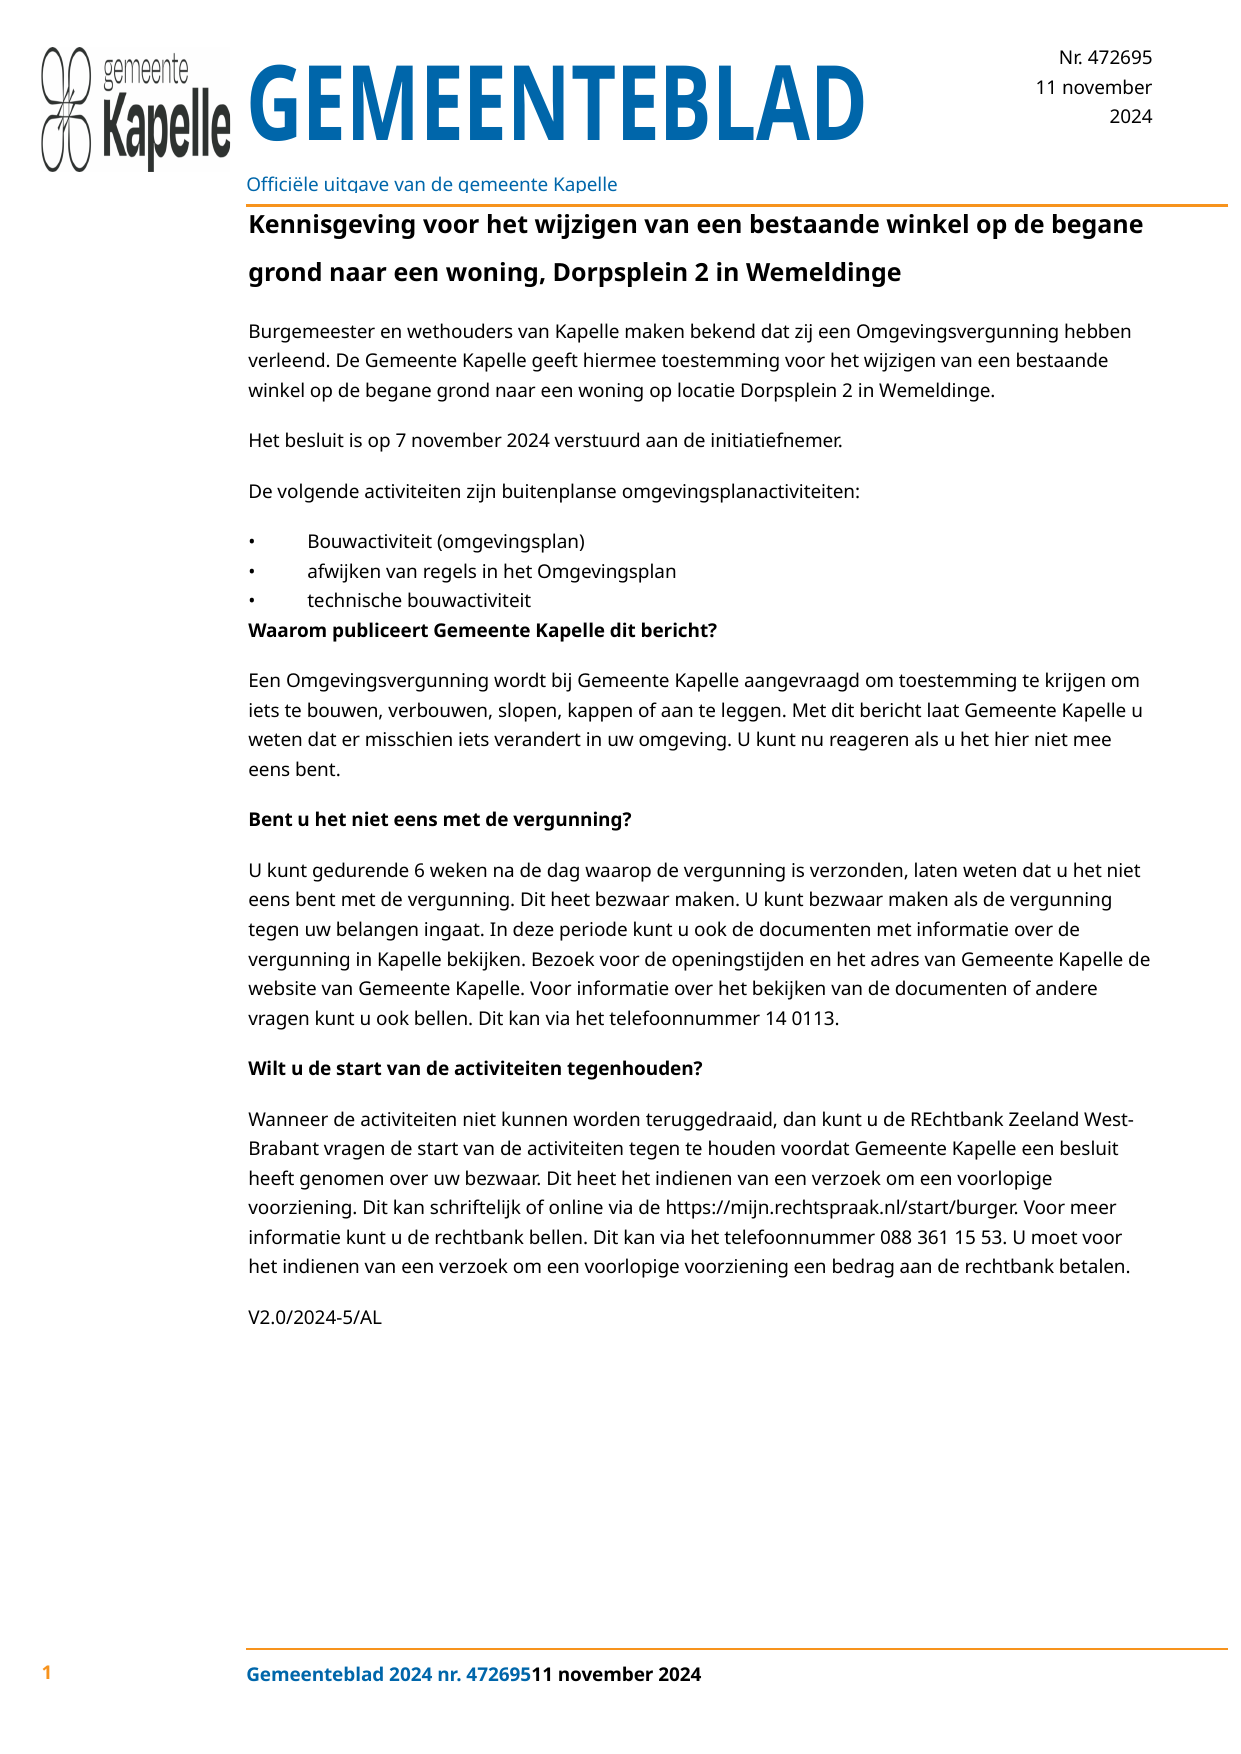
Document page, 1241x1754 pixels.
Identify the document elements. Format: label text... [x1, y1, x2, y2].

text V2.0/2024-5/AL [248, 1304, 1152, 1330]
text U kunt gedurende 6 weken na de dag waarop de vergunning is verzonden, laten weten dat u het niet eens bent met de vergunning. Dit heet bezwaar maken. U kunt bezwaar maken als de vergunning tegen uw belangen ingaat. In deze periode kunt u ook de documenten met informatie over de vergunning in Kapelle bekijken. Bezoek voor de openingstijden en het adres van Gemeente Kapelle de website van Gemeente Kapelle. Voor informatie over het bekijken van de documenten of andere vragen kunt u ook bellen. Dit kan via het telefoonnummer 14 0113. [248, 857, 1152, 1031]
text Kennisgeving voor het wijzigen van een bestaande winkel op de begane grond naar een woning, Dorpsplein 2 in Wemeldinge [248, 207, 1152, 288]
text Waarom publiceert Gemeente Kapelle dit bericht? [248, 617, 1152, 643]
text De volgende activiteiten zijn buitenplanse omgevingsplanactiviteiten: [248, 478, 1152, 504]
text Wilt u de start van de activiteiten tegenhouden? [248, 1055, 1152, 1081]
text Burgemeester en wethouders van Kapelle maken bekend dat zij een Omgevingsvergunning hebben verleend. De Gemeente Kapelle geeft hiermee toestemming voor het wijzigen van een bestaande winkel op de begane grond naar een woning op locatie Dorpsplein 2 in Wemeldinge. [248, 318, 1152, 403]
list technische bouwactiviteit [248, 587, 1152, 613]
text Een Omgevingsvergunning wordt bij Gemeente Kapelle aangevraagd om toestemming te krijgen om iets te bouwen, verbouwen, slopen, kappen of aan te leggen. Met dit bericht laat Gemeente Kapelle u weten dat er misschien iets verandert in uw omgeving. U kunt nu reageren als u het hier niet mee eens bent. [248, 667, 1152, 782]
list afwijken van regels in het Omgevingsplan [248, 558, 1152, 584]
text Bent u het niet eens met de vergunning? [248, 807, 1152, 832]
picture [41, 47, 231, 172]
text Het besluit is op 7 november 2024 verstuurd aan de initiatiefnemer. [248, 427, 1152, 453]
text Wanneer de activiteiten niet kunnen worden teruggedraaid, dan kunt u de REchtbank Zeeland West-Brabant vragen de start van de activiteiten tegen te houden voordat Gemeente Kapelle een besluit heeft genomen over uw bezwaar. Dit heet het indienen van een verzoek om een voorlopige voorziening. Dit kan schriftelijk of online via de https://mijn.rechtspraak.nl/start/burger. Voor meer informatie kunt u de rechtbank bellen. Dit kan via het telefoonnummer 088 361 15 53. U moet voor het indienen van een verzoek om een voorlopige voorziening een bedrag aan de rechtbank betalen. [248, 1106, 1152, 1279]
list Bouwactiviteit (omgevingsplan) [248, 528, 1152, 554]
